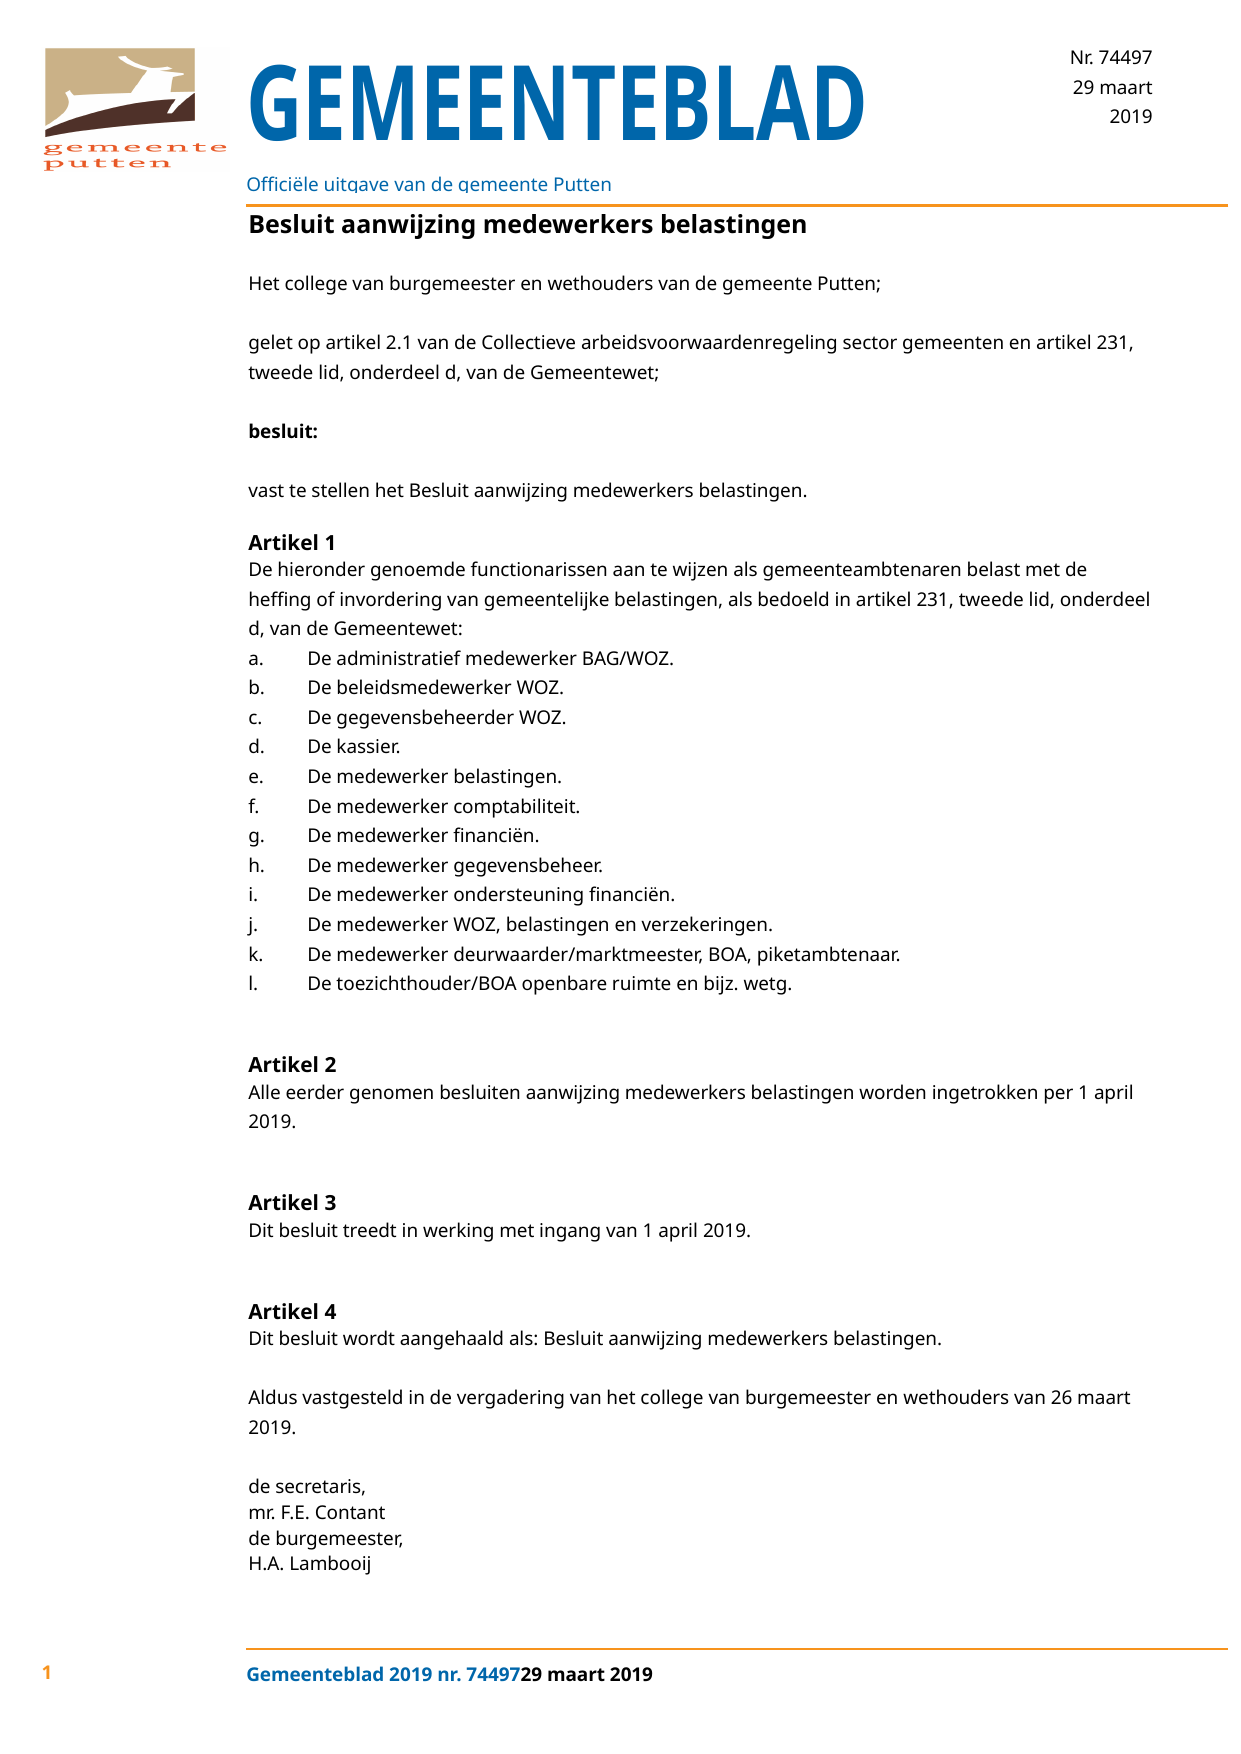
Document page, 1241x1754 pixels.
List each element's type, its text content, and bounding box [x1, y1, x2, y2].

text de secretaris, [248, 1473, 1152, 1499]
text Artikel 4 [248, 1297, 1152, 1325]
text besluit: [248, 418, 1152, 444]
list De medewerker deurwaarder/marktmeester, BOA, piketambtenaar. [248, 941, 1152, 967]
text Artikel 3 [248, 1188, 1152, 1217]
text Alle eerder genomen besluiten aanwijzing medewerkers belastingen worden ingetrokken per 1 april 2019. [248, 1079, 1152, 1134]
text Artikel 2 [248, 1050, 1152, 1079]
list De medewerker WOZ, belastingen en verzekeringen. [248, 911, 1152, 937]
text Dit besluit wordt aangehaald als: Besluit aanwijzing medewerkers belastingen. [248, 1325, 1152, 1351]
text de burgemeester, [248, 1525, 1152, 1550]
list De administratief medewerker BAG/WOZ. [248, 645, 1152, 671]
text mr. F.E. Contant [248, 1499, 1152, 1525]
list De medewerker financiën. [248, 822, 1152, 848]
list De medewerker ondersteuning financiën. [248, 882, 1152, 907]
text Dit besluit treedt in werking met ingang van 1 april 2019. [248, 1217, 1152, 1243]
text Aldus vastgesteld in de vergadering van het college van burgemeester en wethouders van 26 maart 2019. [248, 1384, 1152, 1440]
text Artikel 1 [248, 528, 1152, 556]
picture [41, 47, 231, 172]
list De toezichthouder/BOA openbare ruimte en bijz. wetg. [248, 970, 1152, 996]
list De medewerker belastingen. [248, 763, 1152, 789]
list De beleidsmedewerker WOZ. [248, 674, 1152, 700]
list De medewerker gegevensbeheer. [248, 852, 1152, 878]
text H.A. Lambooij [248, 1550, 1152, 1576]
list De kassier. [248, 734, 1152, 759]
text Het college van burgemeester en wethouders van de gemeente Putten; [248, 270, 1152, 296]
list De gegevensbeheerder WOZ. [248, 704, 1152, 730]
list De medewerker comptabiliteit. [248, 793, 1152, 819]
text Besluit aanwijzing medewerkers belastingen [248, 207, 1152, 241]
text gelet op artikel 2.1 van de Collectieve arbeidsvoorwaardenregeling sector gemeenten en artikel 231, tweede lid, onderdeel d, van de Gemeentewet; [248, 329, 1152, 385]
text De hieronder genoemde functionarissen aan te wijzen als gemeenteambtenaren belast met de heffing of invordering van gemeentelijke belastingen, als bedoeld in artikel 231, tweede lid, onderdeel d, van de Gemeentewet: [248, 556, 1152, 641]
text vast te stellen het Besluit aanwijzing medewerkers belastingen. [248, 477, 1152, 503]
